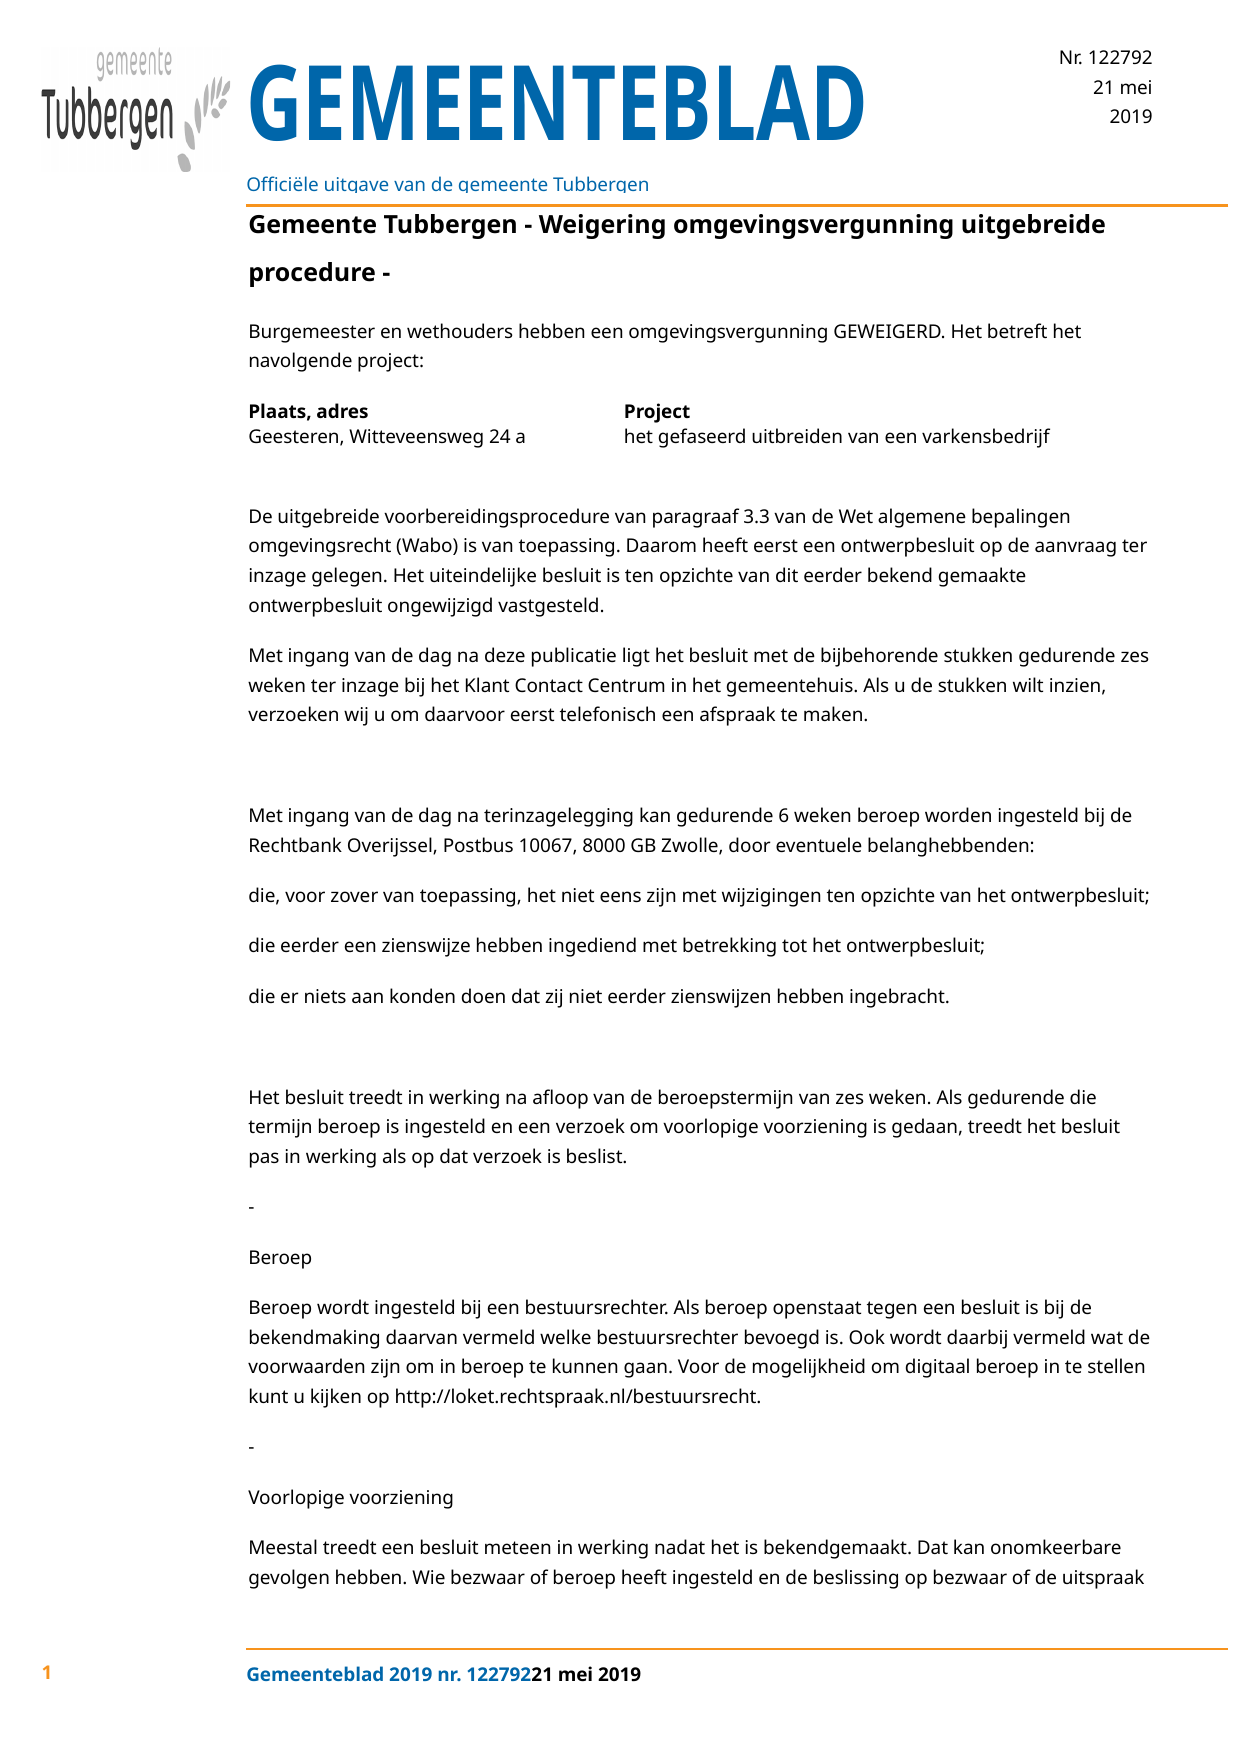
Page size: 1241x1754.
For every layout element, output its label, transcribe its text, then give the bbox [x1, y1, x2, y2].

table_cell het gefaseerd uitbreiden van een varkensbedrijf [624, 424, 1152, 449]
text - [248, 1193, 1152, 1219]
text die, voor zover van toepassing, het niet eens zijn met wijzigingen ten opzichte van het ontwerpbesluit; [248, 882, 1152, 908]
text De uitgebreide voorbereidingsprocedure van paragraaf 3.3 van de Wet algemene bepalingen omgevingsrecht (Wabo) is van toepassing. Daarom heeft eerst een ontwerpbesluit op de aanvraag ter inzage gelegen. Het uiteindelijke besluit is ten opzichte van dit eerder bekend gemaakte ontwerpbesluit ongewijzigd vastgesteld. [248, 503, 1152, 618]
text Voorlopige voorziening [248, 1484, 1152, 1510]
table_header Project [624, 398, 1152, 424]
text Beroep wordt ingesteld bij een bestuursrechter. Als beroep openstaat tegen een besluit is bij de bekendmaking daarvan vermeld welke bestuursrechter bevoegd is. Ook wordt daarbij vermeld wat de voorwaarden zijn om in beroep te kunnen gaan. Voor de mogelijkheid om digitaal beroep in te stellen kunt u kijken op http://loket.rechtspraak.nl/bestuursrecht. [248, 1294, 1152, 1409]
text Beroep [248, 1244, 1152, 1270]
text die eerder een zienswijze hebben ingediend met betrekking tot het ontwerpbesluit; [248, 933, 1152, 958]
table_cell Geesteren, Witteveensweg 24 a [248, 424, 624, 449]
text - [248, 1433, 1152, 1459]
text die er niets aan konden doen dat zij niet eerder zienswijzen hebben ingebracht. [248, 983, 1152, 1009]
text Gemeente Tubbergen - Weigering omgevingsvergunning uitgebreide procedure - [248, 207, 1152, 288]
text Meestal treedt een besluit meteen in werking nadat het is bekendgemaakt. Dat kan onomkeerbare gevolgen hebben. Wie bezwaar of beroep heeft ingesteld en de beslissing op bezwaar of de uitspraak [248, 1534, 1152, 1590]
text Het besluit treedt in werking na afloop van de beroepstermijn van zes weken. Als gedurende die termijn beroep is ingesteld en een verzoek om voorlopige voorziening is gedaan, treedt het besluit pas in werking als op dat verzoek is beslist. [248, 1084, 1152, 1169]
table_header Plaats, adres [248, 398, 624, 424]
picture [41, 47, 231, 172]
text Burgemeester en wethouders hebben een omgevingsvergunning GEWEIGERD. Het betreft het navolgende project: [248, 318, 1152, 373]
text Met ingang van de dag na deze publicatie ligt het besluit met de bijbehorende stukken gedurende zes weken ter inzage bij het Klant Contact Centrum in het gemeentehuis. Als u de stukken wilt inzien, verzoeken wij u om daarvoor eerst telefonisch een afspraak te maken. [248, 642, 1152, 727]
text Met ingang van de dag na terinzagelegging kan gedurende 6 weken beroep worden ingesteld bij de Rechtbank Overijssel, Postbus 10067, 8000 GB Zwolle, door eventuele belanghebbenden: [248, 802, 1152, 858]
